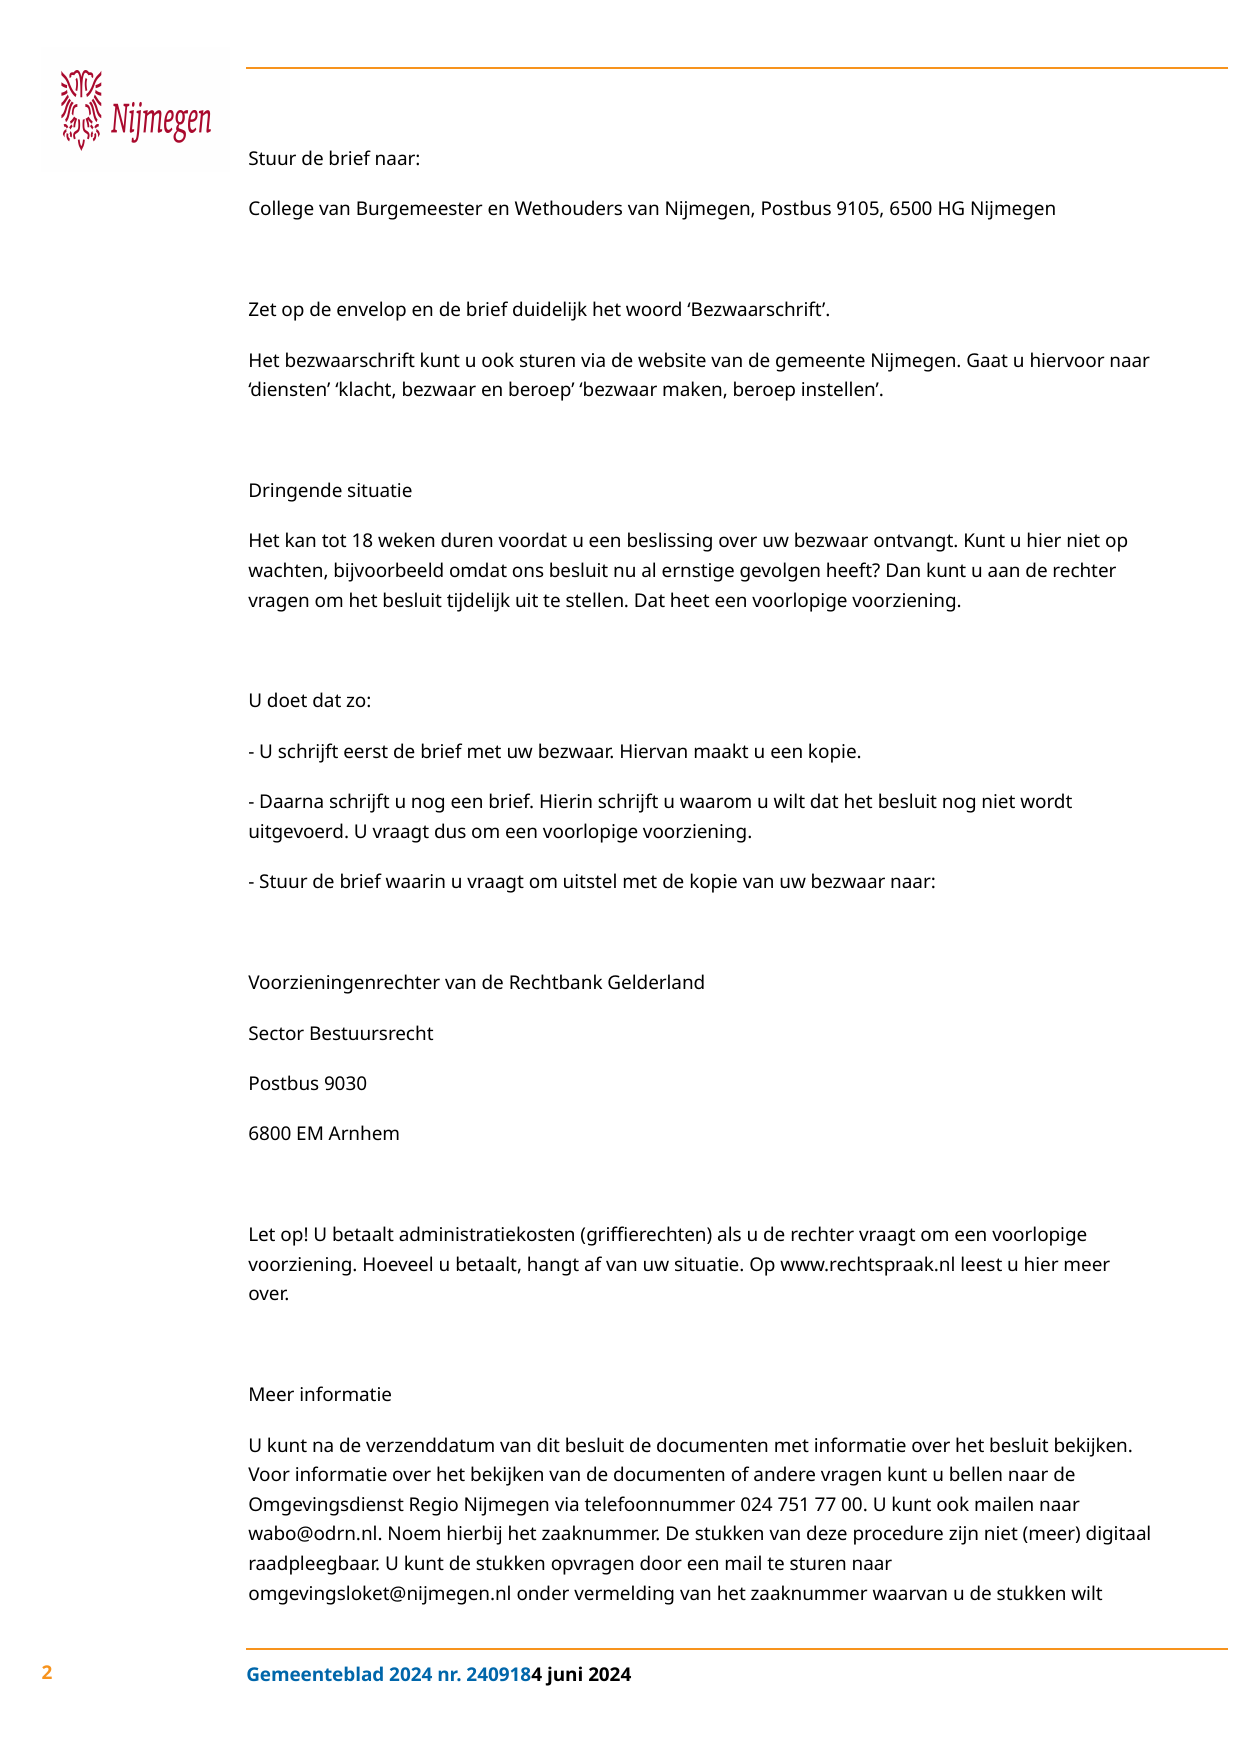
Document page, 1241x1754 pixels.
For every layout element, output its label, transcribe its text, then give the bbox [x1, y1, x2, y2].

text - Stuur de brief waarin u vraagt om uitstel met de kopie van uw bezwaar naar: [248, 868, 1152, 894]
text U kunt na de verzenddatum van dit besluit de documenten met informatie over het besluit bekijken. Voor informatie over het bekijken van de documenten of andere vragen kunt u bellen naar de Omgevingsdienst Regio Nijmegen via telefoonnummer 024 751 77 00. U kunt ook mailen naar wabo@odrn.nl. Noem hierbij het zaaknummer. De stukken van deze procedure zijn niet (meer) digitaal raadpleegbaar. U kunt de stukken opvragen door een mail te sturen naar omgevingsloket@nijmegen.nl onder vermelding van het zaaknummer waarvan u de stukken wilt [248, 1432, 1152, 1606]
text Postbus 9030 [248, 1070, 1152, 1096]
text Het bezwaarschrift kunt u ook sturen via de website van de gemeente Nijmegen. Gaat u hiervoor naar ‘diensten’ ‘klacht, bezwaar en beroep’ ‘bezwaar maken, beroep instellen’. [248, 347, 1152, 402]
text Let op! U betaalt administratiekosten (griffierechten) als u de rechter vraagt om een voorlopige voorziening. Hoeveel u betaalt, hangt af van uw situatie. Op www.rechtspraak.nl leest u hier meer over. [248, 1221, 1152, 1306]
text Dringende situatie [248, 477, 1152, 503]
text 6800 EM Arnhem [248, 1121, 1152, 1146]
text Stuur de brief naar: [248, 145, 1152, 171]
text U doet dat zo: [248, 688, 1152, 713]
picture [41, 47, 231, 172]
text - Daarna schrijft u nog een brief. Hierin schrijft u waarom u wilt dat het besluit nog niet wordt uitgevoerd. U vraagt dus om een voorlopige voorziening. [248, 788, 1152, 844]
text - U schrijft eerst de brief met uw bezwaar. Hiervan maakt u een kopie. [248, 738, 1152, 764]
text Sector Bestuursrecht [248, 1020, 1152, 1046]
text College van Burgemeester en Wethouders van Nijmegen, Postbus 9105, 6500 HG Nijmegen [248, 196, 1152, 221]
text Meer informatie [248, 1381, 1152, 1407]
text Zet op de envelop en de brief duidelijk het woord ‘Bezwaarschrift’. [248, 296, 1152, 322]
text Voorzieningenrechter van de Rechtbank Gelderland [248, 969, 1152, 995]
text Het kan tot 18 weken duren voordat u een beslissing over uw bezwaar ontvangt. Kunt u hier niet op wachten, bijvoorbeeld omdat ons besluit nu al ernstige gevolgen heeft? Dan kunt u aan de rechter vragen om het besluit tijdelijk uit te stellen. Dat heet een voorlopige voorziening. [248, 528, 1152, 613]
